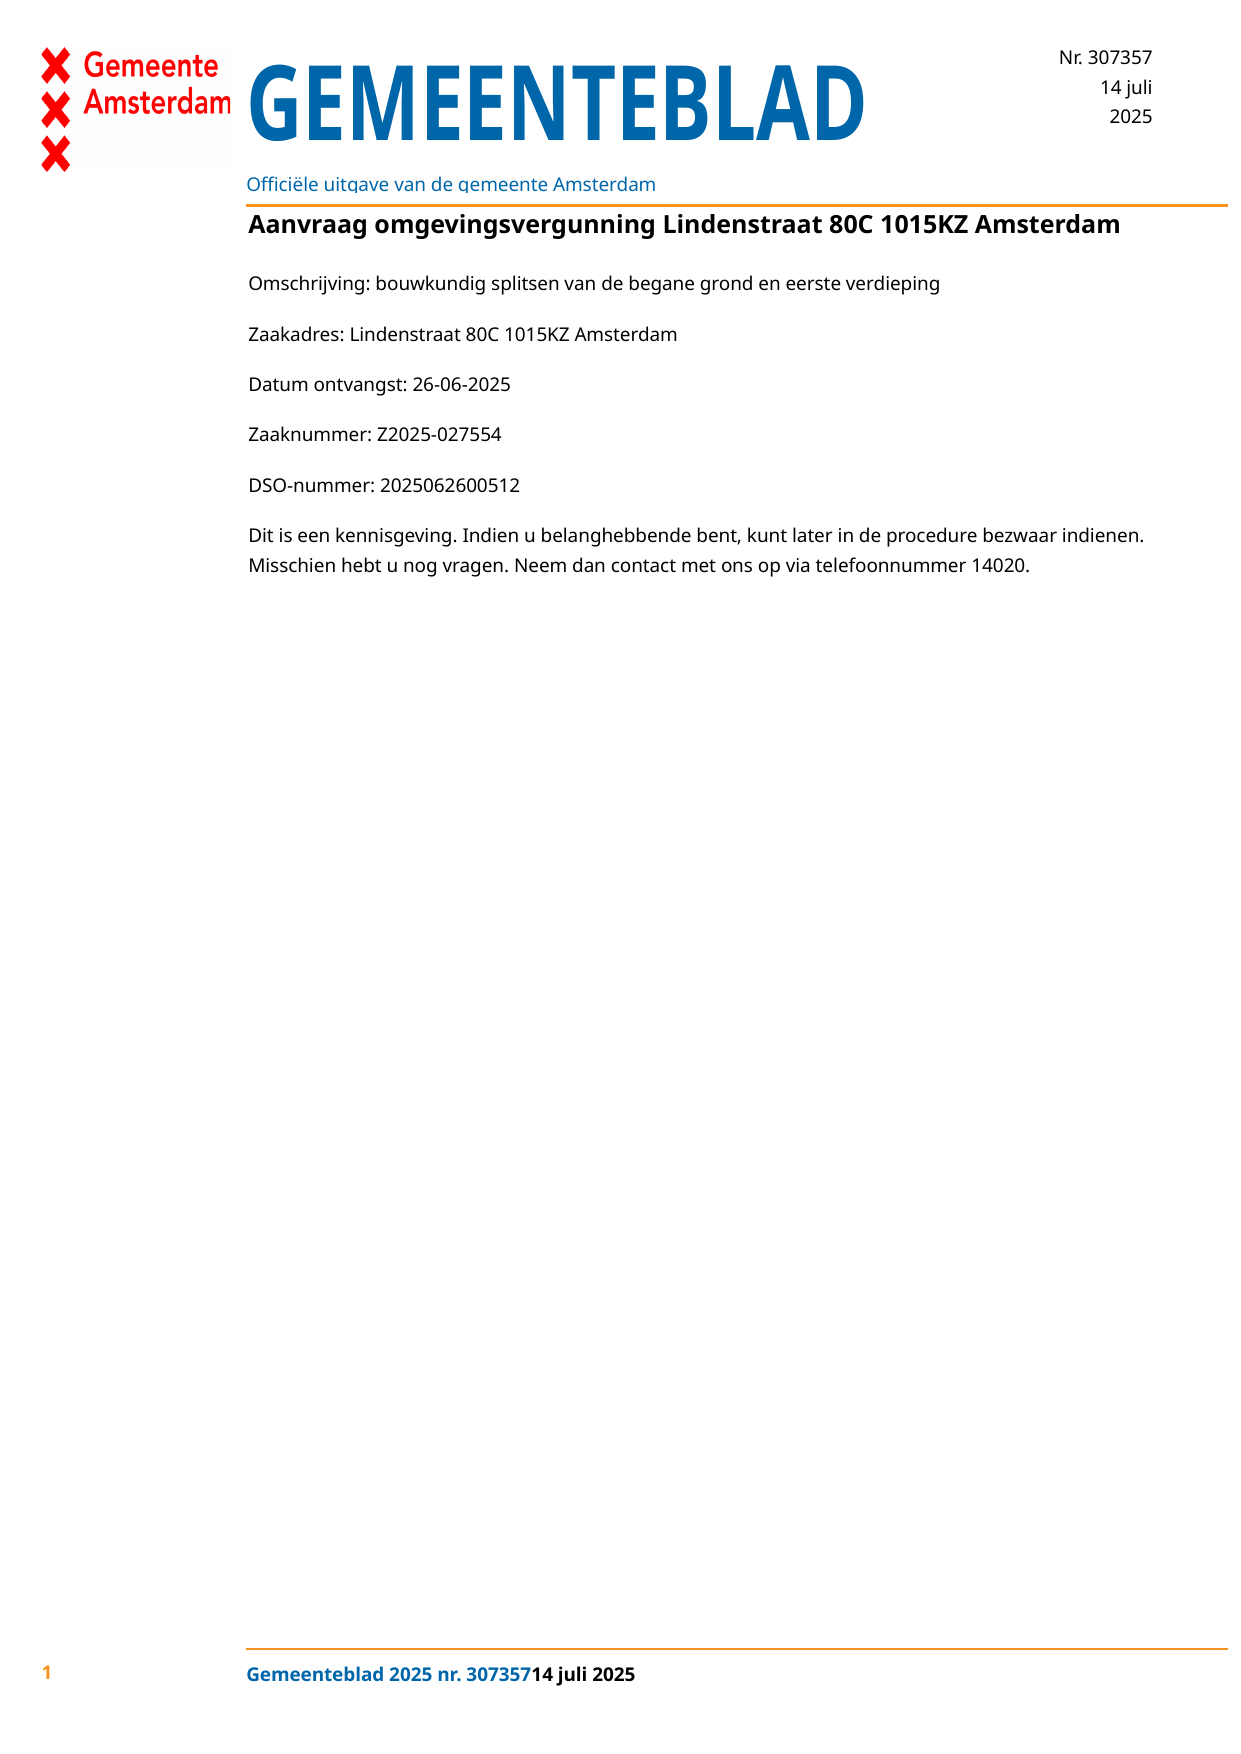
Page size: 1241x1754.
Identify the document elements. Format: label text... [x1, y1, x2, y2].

text Datum ontvangst: 26-06-2025 [248, 371, 1152, 397]
text DSO-nummer: 2025062600512 [248, 472, 1152, 498]
picture [41, 47, 231, 172]
text Dit is een kennisgeving. Indien u belanghebbende bent, kunt later in de procedure bezwaar indienen. Misschien hebt u nog vragen. Neem dan contact met ons op via telefoonnummer 14020. [248, 522, 1152, 578]
text Aanvraag omgevingsvergunning Lindenstraat 80C 1015KZ Amsterdam [248, 207, 1152, 241]
text Zaaknummer: Z2025-027554 [248, 422, 1152, 447]
text Omschrijving: bouwkundig splitsen van de begane grond en eerste verdieping [248, 270, 1152, 296]
text Zaakadres: Lindenstraat 80C 1015KZ Amsterdam [248, 321, 1152, 346]
